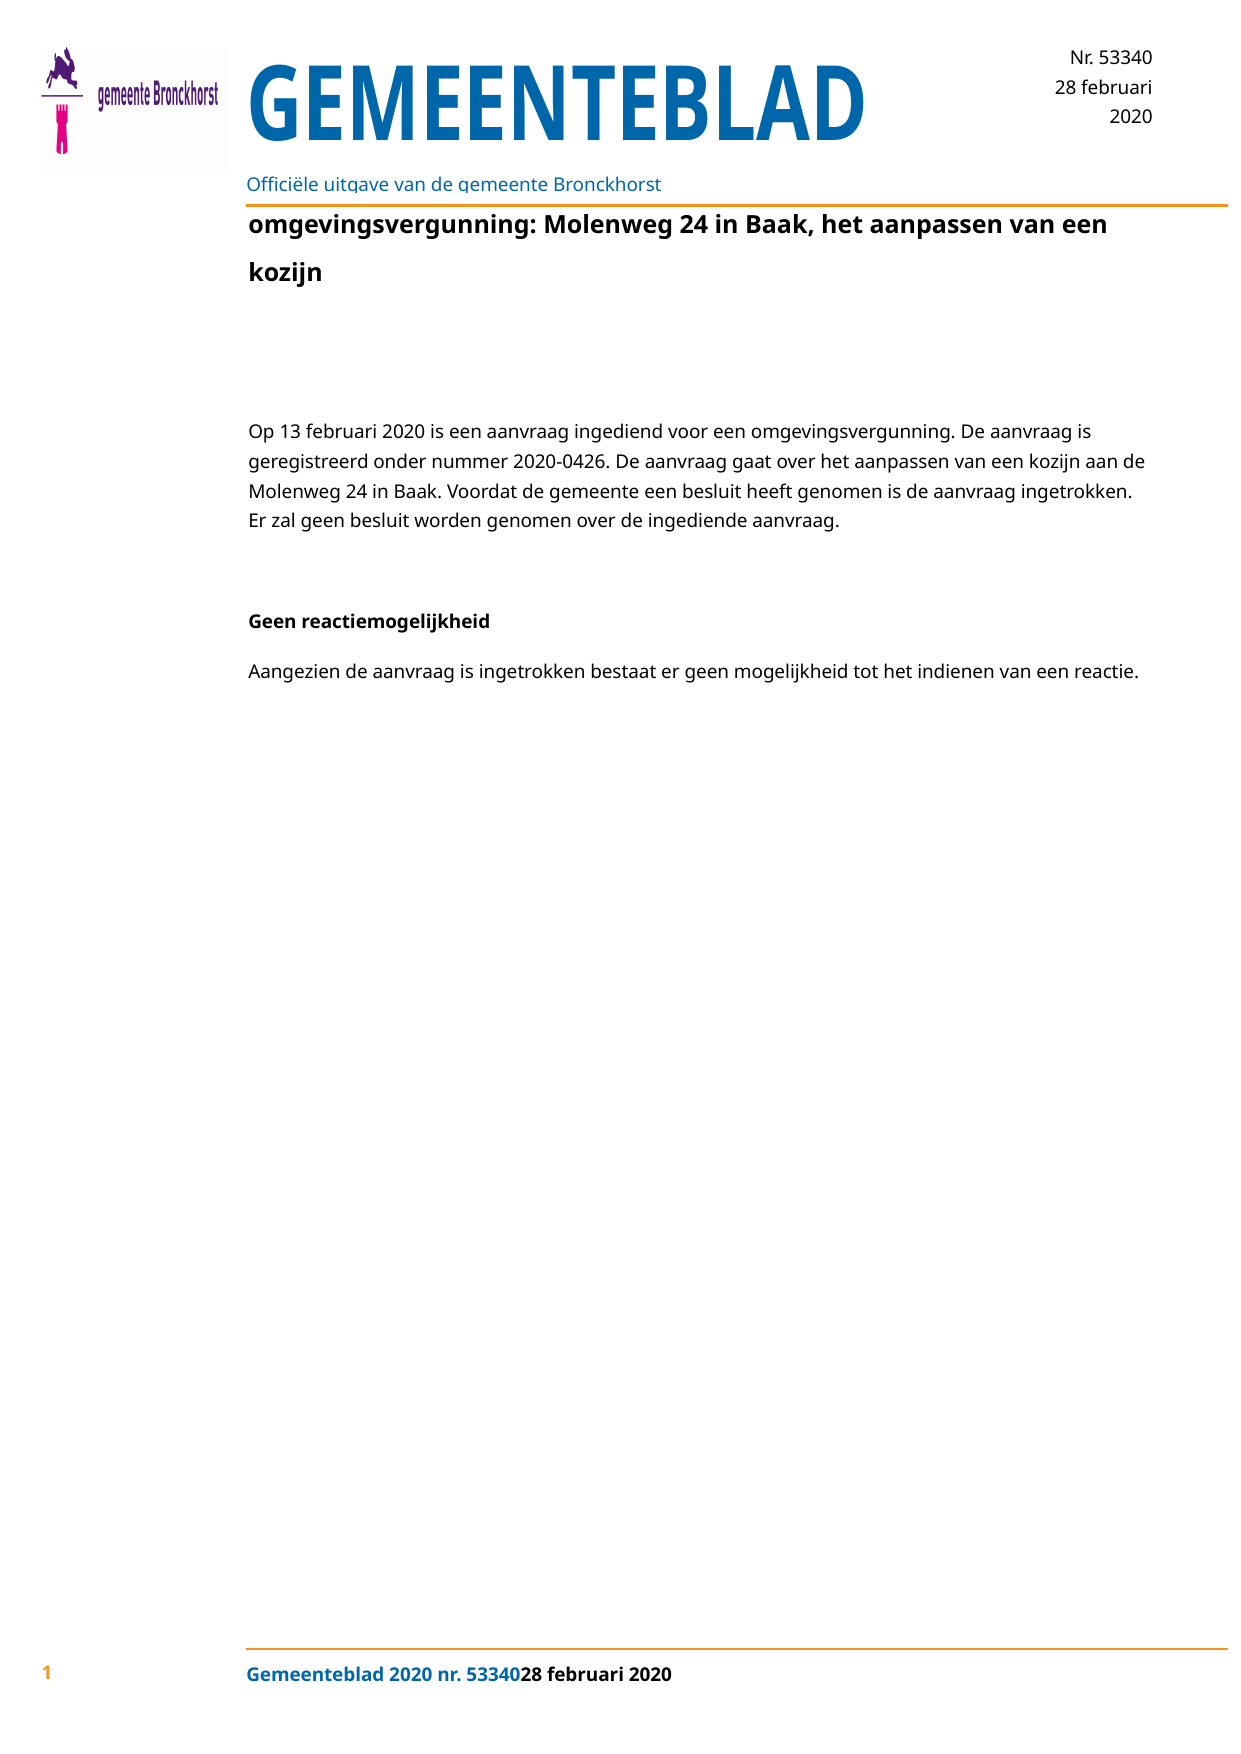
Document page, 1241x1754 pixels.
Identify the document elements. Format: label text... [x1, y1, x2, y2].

text Op 13 februari 2020 is een aanvraag ingediend voor een omgevingsvergunning. De aanvraag is geregistreerd onder nummer 2020-0426. De aanvraag gaat over het aanpassen van een kozijn aan de Molenweg 24 in Baak. Voordat de gemeente een besluit heeft genomen is de aanvraag ingetrokken. Er zal geen besluit worden genomen over de ingediende aanvraag. [248, 419, 1152, 533]
text Aangezien de aanvraag is ingetrokken bestaat er geen mogelijkheid tot het indienen van een reactie. [248, 659, 1152, 684]
picture [41, 47, 231, 172]
text Geen reactiemogelijkheid [248, 608, 1152, 634]
text omgevingsvergunning: Molenweg 24 in Baak, het aanpassen van een kozijn [248, 207, 1152, 288]
